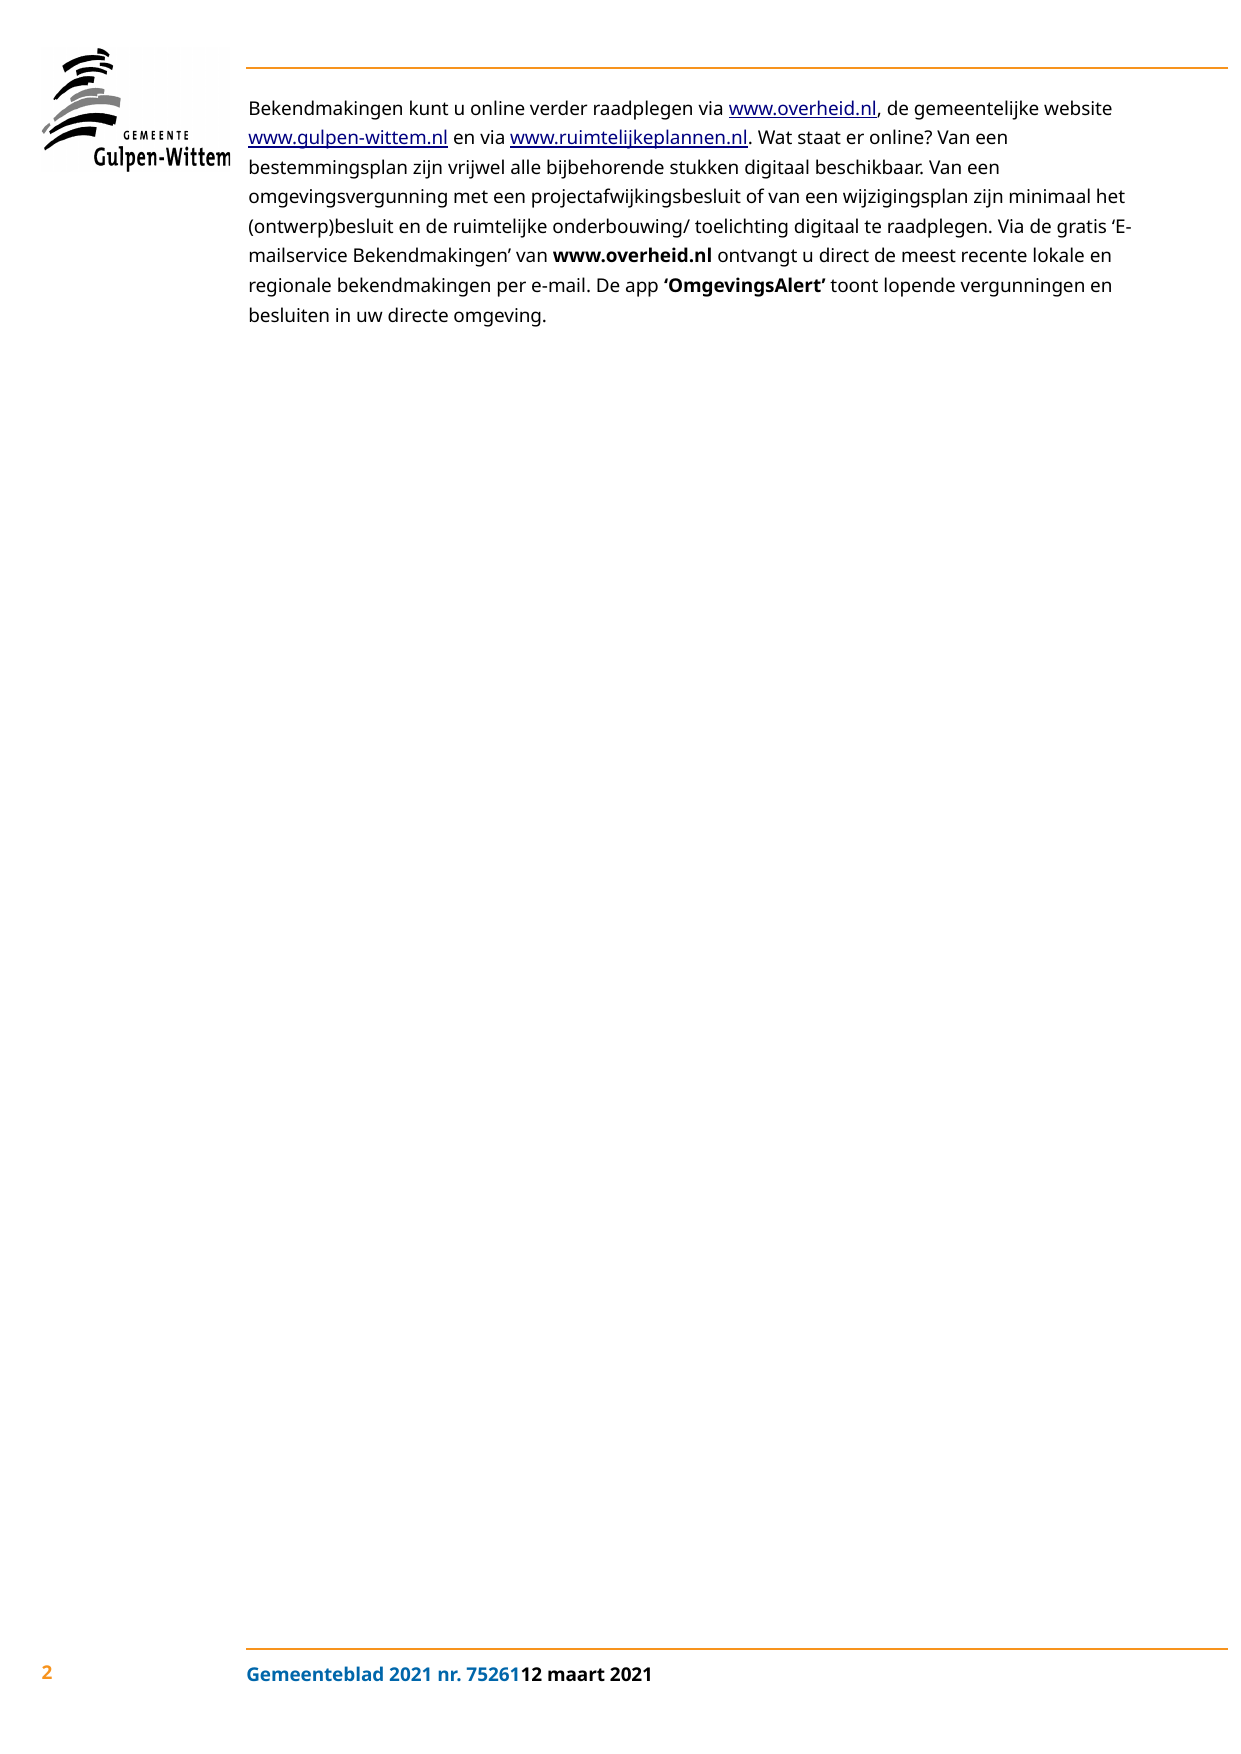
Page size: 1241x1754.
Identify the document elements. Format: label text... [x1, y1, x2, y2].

text Bekendmakingen kunt u online verder raadplegen via www.overheid.nl, de gemeentelijke website www.gulpen-wittem.nl en via www.ruimtelijkeplannen.nl. Wat staat er online? Van een bestemmingsplan zijn vrijwel alle bijbehorende stukken digitaal beschikbaar. Van een omgevingsvergunning met een projectafwijkingsbesluit of van een wijzigingsplan zijn minimaal het (ontwerp)besluit en de ruimtelijke onderbouwing/ toelichting digitaal te raadplegen. Via de gratis ‘E-mailservice Bekendmakingen’ van www.overheid.nl ontvangt u direct de meest recente lokale en regionale bekendmakingen per e-mail. De app ‘OmgevingsAlert’ toont lopende vergunningen en besluiten in uw directe omgeving. [248, 95, 1152, 328]
picture [41, 47, 231, 172]
